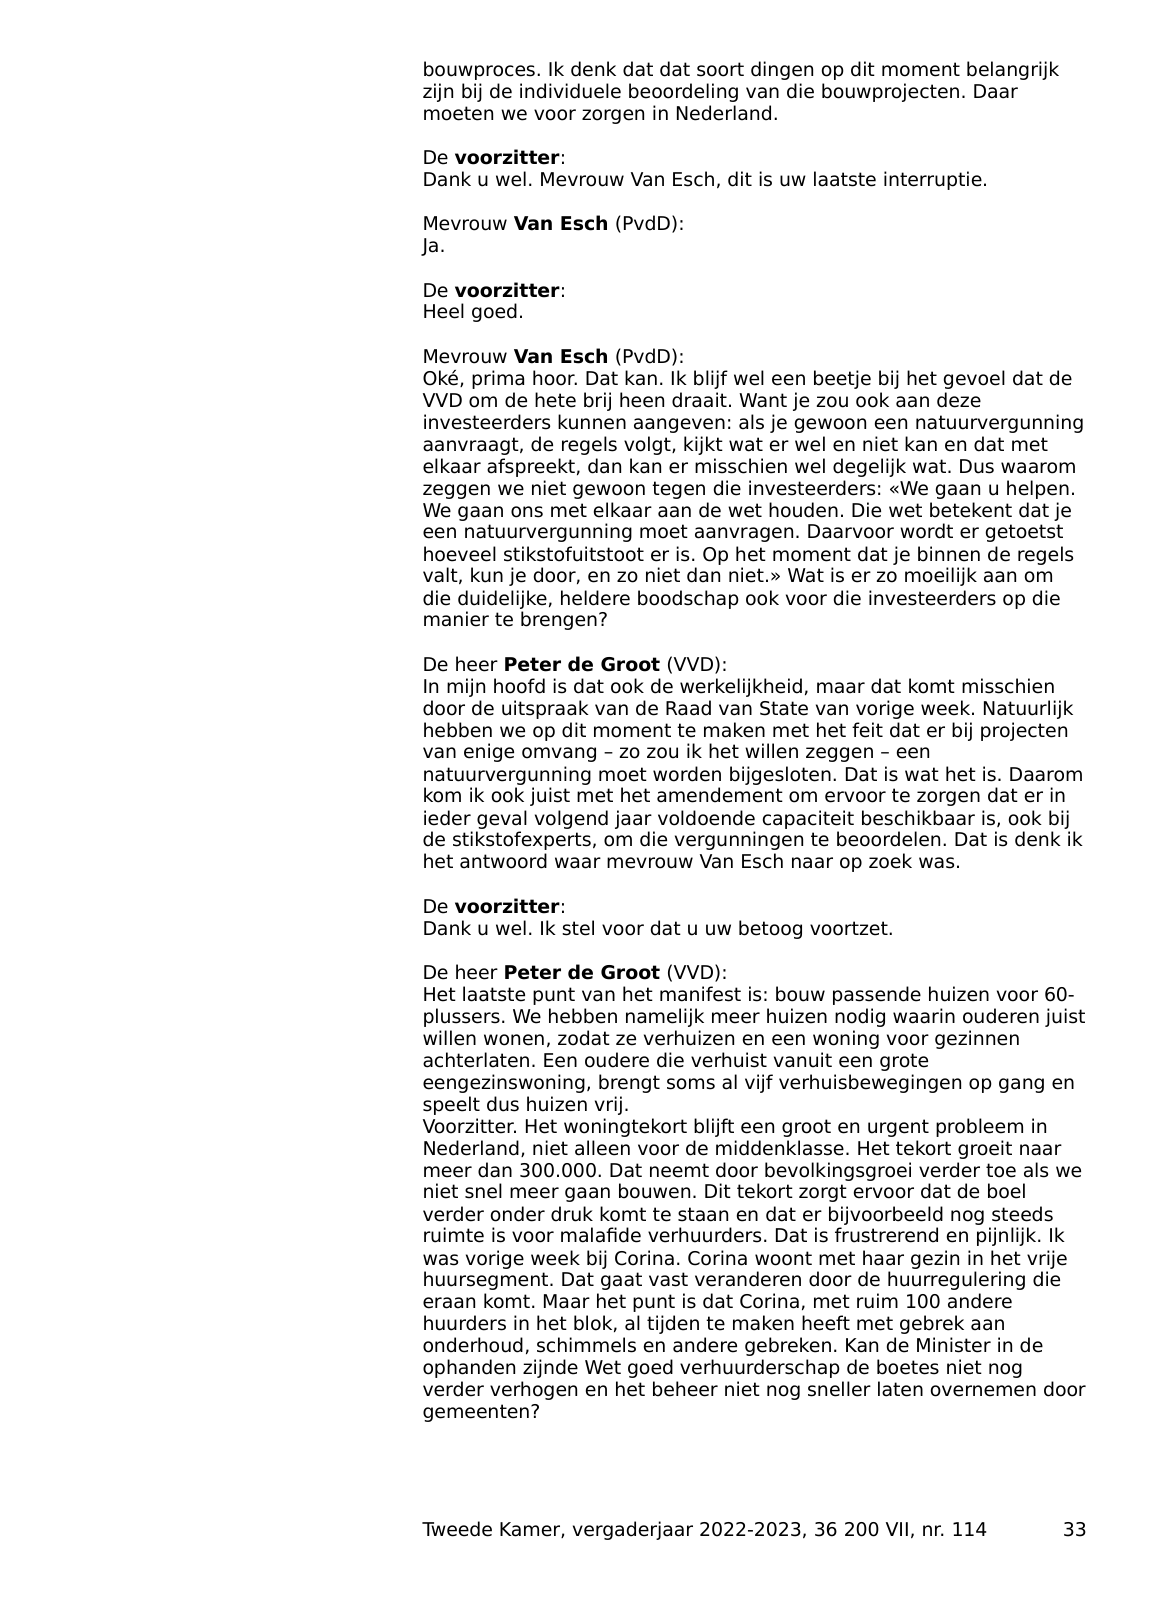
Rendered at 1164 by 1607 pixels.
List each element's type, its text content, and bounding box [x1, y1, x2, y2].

text De voorzitter: [422, 279, 1087, 301]
text De voorzitter: [422, 147, 1087, 169]
text Het laatste punt van het manifest is: bouw passende huizen voor 60-plussers. We hebben namelijk meer huizen nodig waarin ouderen juist willen wonen, zodat ze verhuizen en een woning voor gezinnen achterlaten. Een oudere die verhuist vanuit een grote eengezinswoning, brengt soms al vijf verhuisbewegingen op gang en speelt dus huizen vrij. [422, 984, 1087, 1116]
text Mevrouw Van Esch (PvdD): [422, 213, 1087, 235]
text Heel goed. [422, 301, 1087, 323]
text bouwproces. Ik denk dat dat soort dingen op dit moment belangrijk zijn bij de individuele beoordeling van die bouwprojecten. Daar moeten we voor zorgen in Nederland. [422, 59, 1087, 125]
text Oké, prima hoor. Dat kan. Ik blijf wel een beetje bij het gevoel dat de VVD om de hete brij heen draait. Want je zou ook aan deze investeerders kunnen aangeven: als je gewoon een natuurvergunning aanvraagt, de regels volgt, kijkt wat er wel en niet kan en dat met elkaar afspreekt, dan kan er misschien wel degelijk wat. Dus waarom zeggen we niet gewoon tegen die investeerders: «We gaan u helpen. We gaan ons met elkaar aan de wet houden. Die wet betekent dat je een natuurvergunning moet aanvragen. Daarvoor wordt er getoetst hoeveel stikstofuitstoot er is. Op het moment dat je binnen de regels valt, kun je door, en zo niet dan niet.» Wat is er zo moeilijk aan om die duidelijke, heldere boodschap ook voor die investeerders op die manier te brengen? [422, 368, 1087, 631]
text Dank u wel. Ik stel voor dat u uw betoog voortzet. [422, 917, 1087, 939]
text In mijn hoofd is dat ook de werkelijkheid, maar dat komt misschien door de uitspraak van de Raad van State van vorige week. Natuurlijk hebben we op dit moment te maken met het feit dat er bij projecten van enige omvang – zo zou ik het willen zeggen – een natuurvergunning moet worden bijgesloten. Dat is wat het is. Daarom kom ik ook juist met het amendement om ervoor te zorgen dat er in ieder geval volgend jaar voldoende capaciteit beschikbaar is, ook bij de stikstofexperts, om die vergunningen te beoordelen. Dat is denk ik het antwoord waar mevrouw Van Esch naar op zoek was. [422, 676, 1087, 873]
text Dank u wel. Mevrouw Van Esch, dit is uw laatste interruptie. [422, 169, 1087, 191]
text Ja. [422, 235, 1087, 257]
text De heer Peter de Groot (VVD): [422, 653, 1087, 676]
text Voorzitter. Het woningtekort blijft een groot en urgent probleem in Nederland, niet alleen voor de middenklasse. Het tekort groeit naar meer dan 300.000. Dat neemt door bevolkingsgroei verder toe als we niet snel meer gaan bouwen. Dit tekort zorgt ervoor dat de boel verder onder druk komt te staan en dat er bijvoorbeeld nog steeds ruimte is voor malafide verhuurders. Dat is frustrerend en pijnlijk. Ik was vorige week bij Corina. Corina woont met haar gezin in het vrije huursegment. Dat gaat vast veranderen door de huurregulering die eraan komt. Maar het punt is dat Corina, met ruim 100 andere huurders in het blok, al tijden te maken heeft met gebrek aan onderhoud, schimmels en andere gebreken. Kan de Minister in de ophanden zijnde Wet goed verhuurderschap de boetes niet nog verder verhogen en het beheer niet nog sneller laten overnemen door gemeenten? [422, 1116, 1087, 1423]
text De heer Peter de Groot (VVD): [422, 962, 1087, 984]
text De voorzitter: [422, 896, 1087, 917]
text Mevrouw Van Esch (PvdD): [422, 346, 1087, 368]
